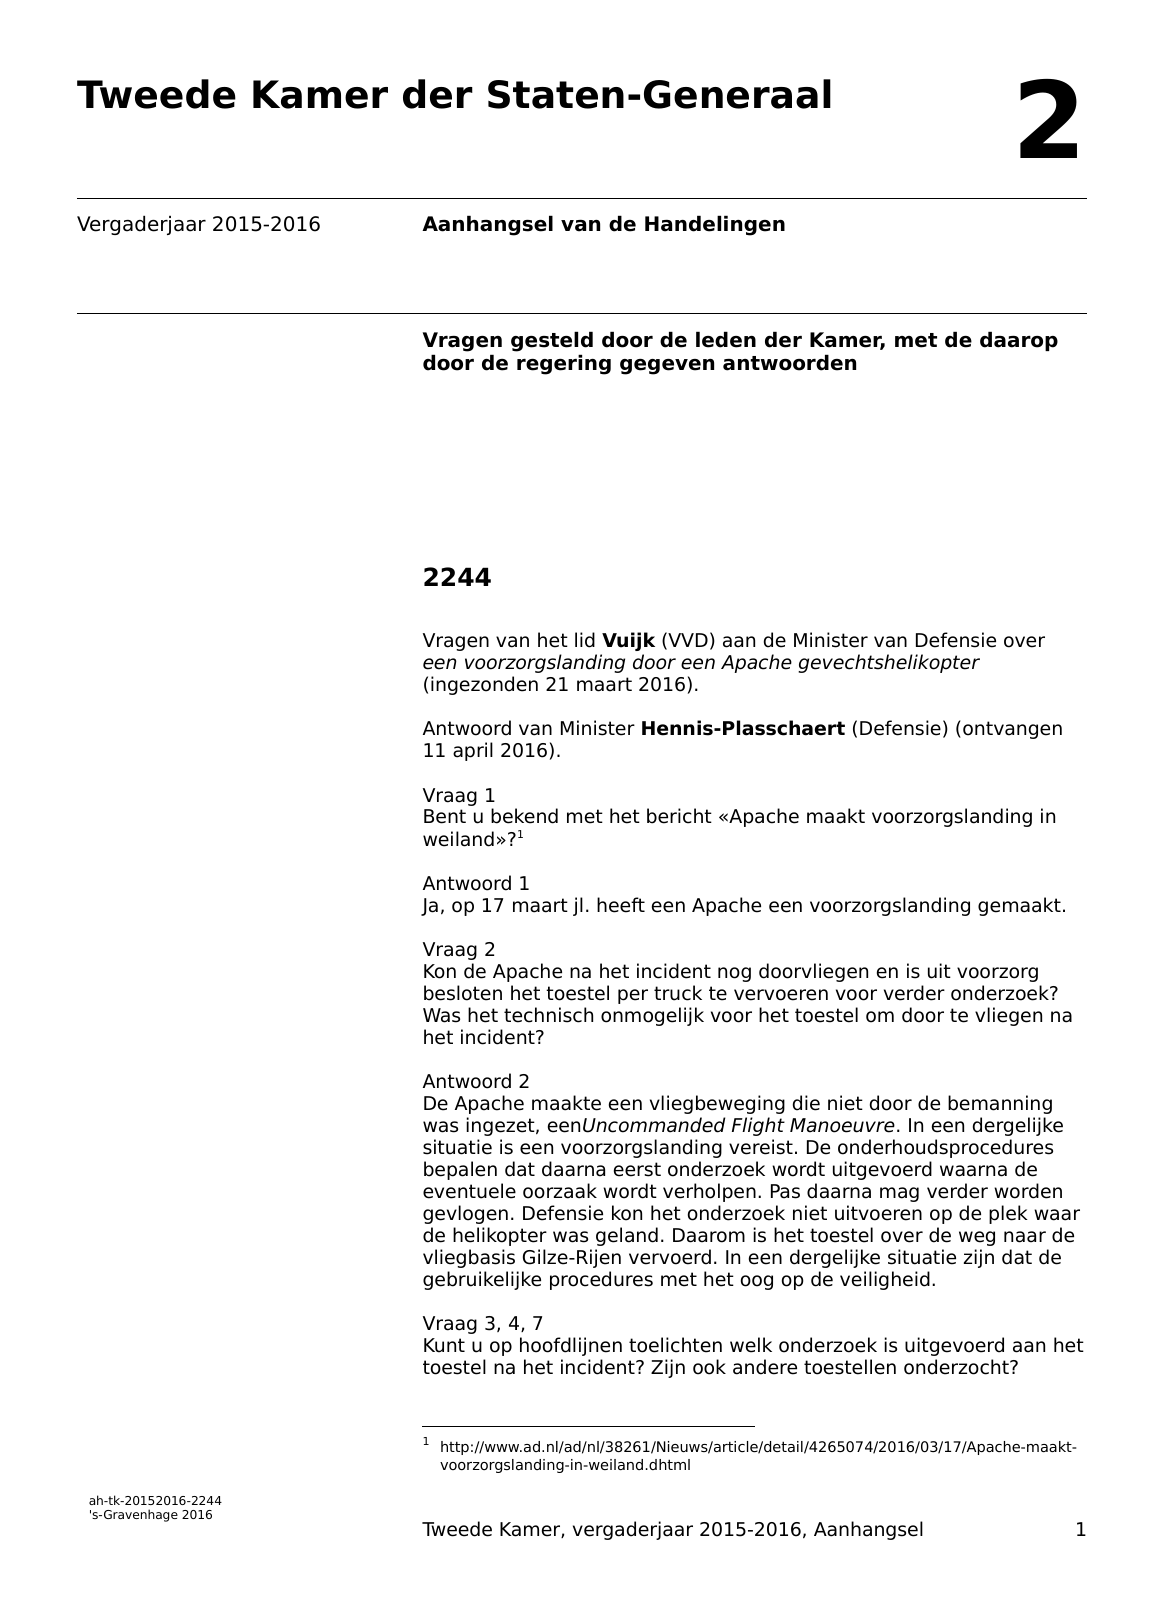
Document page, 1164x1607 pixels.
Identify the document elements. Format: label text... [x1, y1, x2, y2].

text ah-tk-20152016-2244 [88, 1494, 323, 1508]
table_header Tweede Kamer der Staten-Generaal [77, 59, 886, 198]
table_cell Vergaderjaar 2015-2016 [77, 199, 422, 313]
text Ja, op 17 maart jl. heeft een Apache een voorzorgslanding gemaakt. [422, 894, 1087, 917]
text Vraag 2 [422, 939, 1087, 961]
text Vraag 3, 4, 7 [422, 1313, 1087, 1335]
text Kunt u op hoofdlijnen toelichten welk onderzoek is uitgevoerd aan het toestel na het incident? Zijn ook andere toestellen onderzocht? [422, 1335, 1087, 1379]
text Antwoord 1 [422, 873, 1087, 894]
table_header 2 [886, 59, 1087, 198]
text De Apache maakte een vliegbeweging die niet door de bemanning was ingezet, eenUncommanded Flight Manoeuvre. In een dergelijke situatie is een voorzorgslanding vereist. De onderhoudsprocedures bepalen dat daarna eerst onderzoek wordt uitgevoerd waarna de eventuele oorzaak wordt verholpen. Pas daarna mag verder worden gevlogen. Defensie kon het onderzoek niet uitvoeren op de plek waar de helikopter was geland. Daarom is het toestel over de weg naar de vliegbasis Gilze-Rijen vervoerd. In een dergelijke situatie zijn dat de gebruikelijke procedures met het oog op de veiligheid. [422, 1093, 1087, 1291]
table_cell [77, 314, 422, 375]
text Vraag 1 [422, 784, 1087, 806]
text http://www.ad.nl/ad/nl/38261/Nieuws/article/detail/4265074/2016/03/17/Apache-maakt-voorzorgslanding-in-weiland.dhtml [422, 1435, 1087, 1474]
table_cell Aanhangsel van de Handelingen [422, 199, 1087, 313]
text 's-Gravenhage 2016 [88, 1508, 323, 1522]
table_cell Vragen gesteld door de leden der Kamer, met de daarop door de regering gegeven antwoorden [422, 314, 1087, 375]
text Vragen van het lid Vuijk (VVD) aan de Minister van Defensie over een voorzorgslanding door een Apache gevechtshelikopter (ingezonden 21 maart 2016). [422, 630, 1087, 696]
text Kon de Apache na het incident nog doorvliegen en is uit voorzorg besloten het toestel per truck te vervoeren voor verder onderzoek? Was het technisch onmogelijk voor het toestel om door te vliegen na het incident? [422, 961, 1087, 1049]
text Antwoord van Minister Hennis-Plasschaert (Defensie) (ontvangen 11 april 2016). [422, 718, 1087, 762]
text 2244 [422, 563, 1087, 592]
text Bent u bekend met het bericht «Apache maakt voorzorgslanding in weiland»? [422, 806, 1087, 850]
text Antwoord 2 [422, 1071, 1087, 1093]
